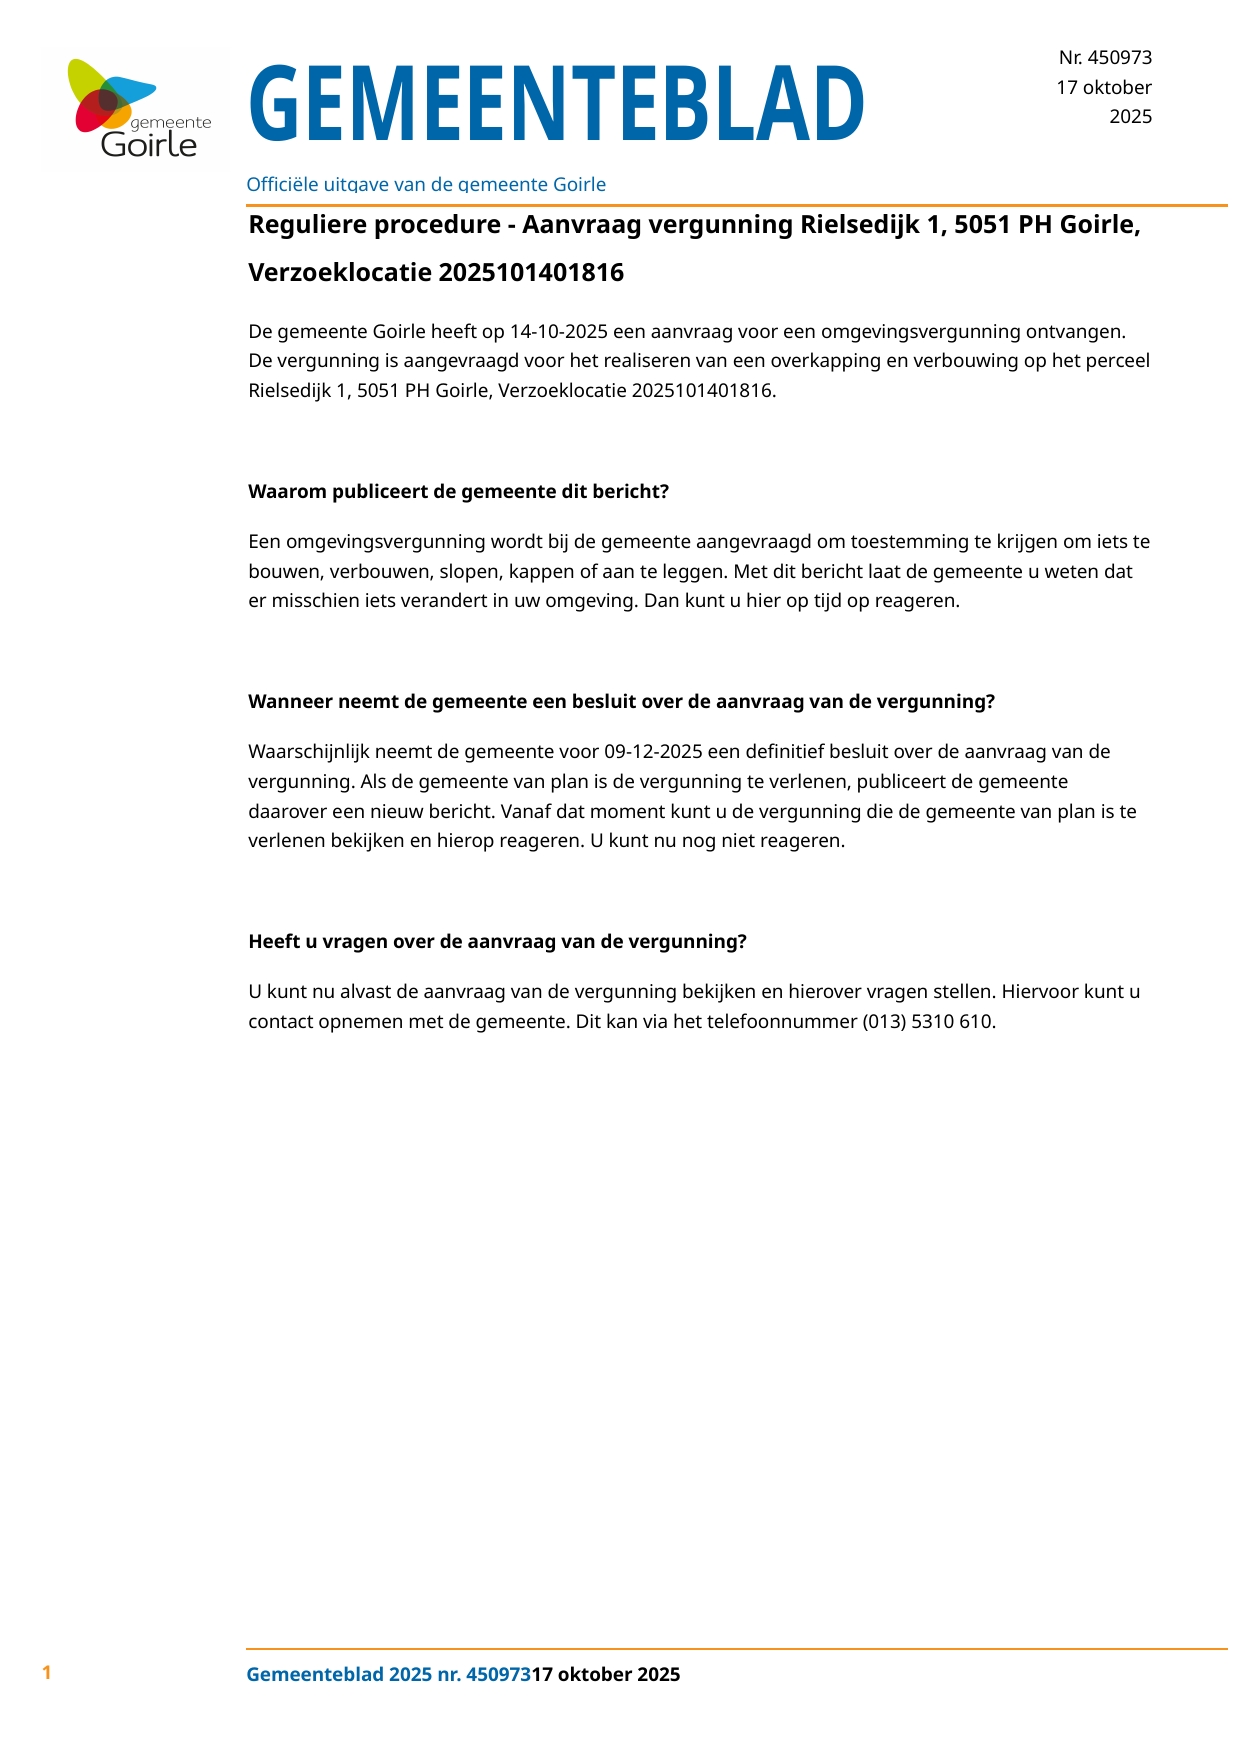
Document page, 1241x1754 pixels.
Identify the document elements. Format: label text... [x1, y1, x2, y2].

picture [41, 47, 231, 172]
text Waarschijnlijk neemt de gemeente voor 09-12-2025 een definitief besluit over de aanvraag van de vergunning. Als de gemeente van plan is de vergunning te verlenen, publiceert de gemeente daarover een nieuw bericht. Vanaf dat moment kunt u de vergunning die de gemeente van plan is te verlenen bekijken en hierop reageren. U kunt nu nog niet reageren. [248, 739, 1152, 853]
text Waarom publiceert de gemeente dit bericht? [248, 478, 1152, 504]
text Reguliere procedure - Aanvraag vergunning Rielsedijk 1, 5051 PH Goirle, Verzoeklocatie 2025101401816 [248, 207, 1152, 288]
text Een omgevingsvergunning wordt bij de gemeente aangevraagd om toestemming te krijgen om iets te bouwen, verbouwen, slopen, kappen of aan te leggen. Met dit bericht laat de gemeente u weten dat er misschien iets verandert in uw omgeving. Dan kunt u hier op tijd op reageren. [248, 528, 1152, 613]
text Heeft u vragen over de aanvraag van de vergunning? [248, 928, 1152, 954]
text De gemeente Goirle heeft op 14-10-2025 een aanvraag voor een omgevingsvergunning ontvangen. De vergunning is aangevraagd voor het realiseren van een overkapping en verbouwing op het perceel Rielsedijk 1, 5051 PH Goirle, Verzoeklocatie 2025101401816. [248, 318, 1152, 403]
text Wanneer neemt de gemeente een besluit over de aanvraag van de vergunning? [248, 688, 1152, 714]
text U kunt nu alvast de aanvraag van de vergunning bekijken en hierover vragen stellen. Hiervoor kunt u contact opnemen met de gemeente. Dit kan via het telefoonnummer (013) 5310 610. [248, 979, 1152, 1034]
